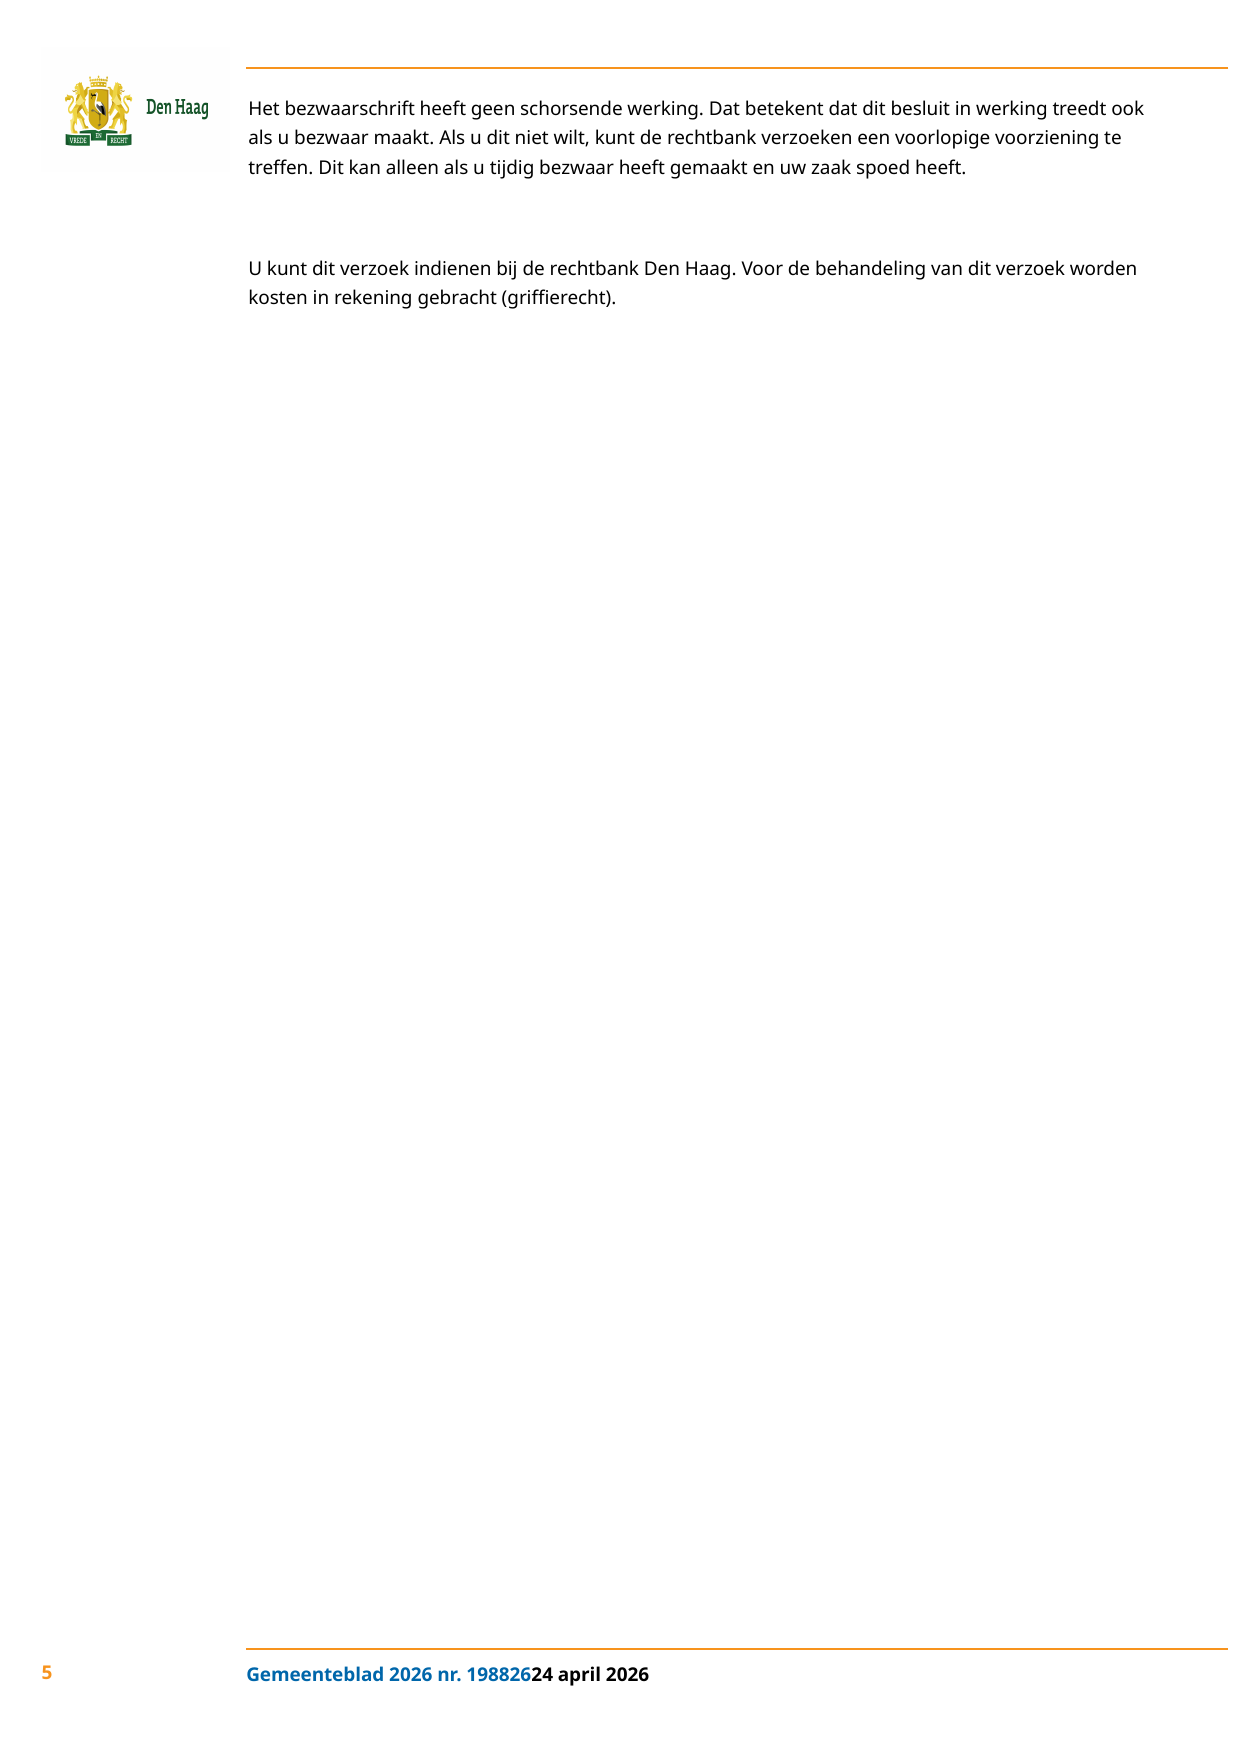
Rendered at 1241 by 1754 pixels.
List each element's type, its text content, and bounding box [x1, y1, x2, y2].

picture [41, 47, 231, 172]
text Het bezwaarschrift heeft geen schorsende werking. Dat betekent dat dit besluit in werking treedt ook als u bezwaar maakt. Als u dit niet wilt, kunt de rechtbank verzoeken een voorlopige voorziening te treffen. Dit kan alleen als u tijdig bezwaar heeft gemaakt en uw zaak spoed heeft. [248, 95, 1152, 180]
text U kunt dit verzoek indienen bij de rechtbank Den Haag. Voor de behandeling van dit verzoek worden kosten in rekening gebracht (griffierecht). [248, 255, 1152, 310]
